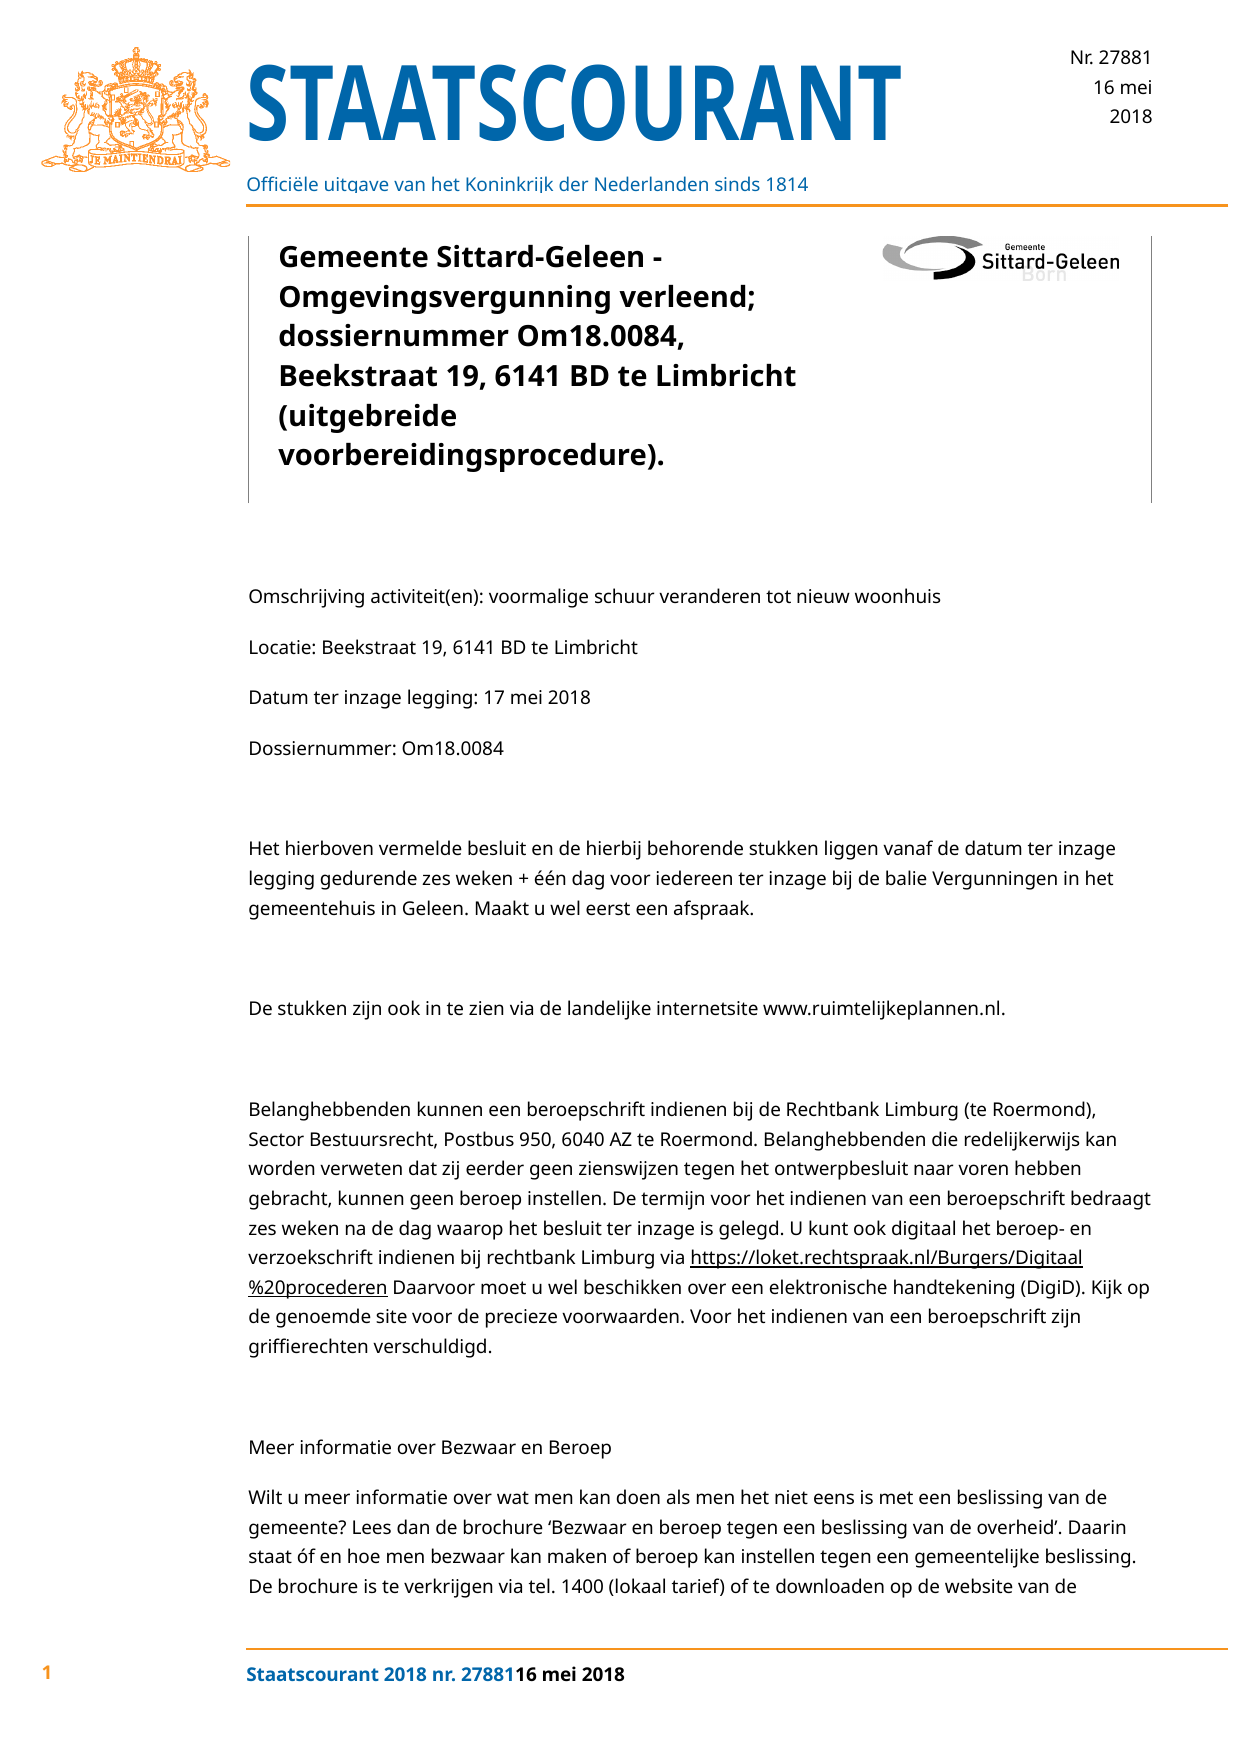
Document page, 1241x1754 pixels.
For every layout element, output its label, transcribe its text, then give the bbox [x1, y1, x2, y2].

text Belanghebbenden kunnen een beroepschrift indienen bij de Rechtbank Limburg (te Roermond), Sector Bestuursrecht, Postbus 950, 6040 AZ te Roermond. Belanghebbenden die redelijkerwijs kan worden verweten dat zij eerder geen zienswijzen tegen het ontwerpbesluit naar voren hebben gebracht, kunnen geen beroep instellen. De termijn voor het indienen van een beroepschrift bedraagt zes weken na de dag waarop het besluit ter inzage is gelegd. U kunt ook digitaal het beroep- en verzoekschrift indienen bij rechtbank Limburg via https://loket.rechtspraak.nl/Burgers/Digitaal%20procederen Daarvoor moet u wel beschikken over een elektronische handtekening (DigiD). Kijk op de genoemde site voor de precieze voorwaarden. Voor het indienen van een beroepschrift zijn griffierechten verschuldigd. [248, 1096, 1152, 1359]
table_header Gemeente Sittard-Geleen - Omgevingsvergunning verleend; dossiernummer Om18.0084, Beekstraat 19, 6141 BD te Limbricht (uitgebreide voorbereidingsprocedure). [249, 236, 850, 503]
picture [41, 47, 231, 172]
picture [882, 236, 1119, 281]
text Dossiernummer: Om18.0084 [248, 735, 1152, 760]
text Datum ter inzage legging: 17 mei 2018 [248, 684, 1152, 710]
text Wilt u meer informatie over wat men kan doen als men het niet eens is met een beslissing van de gemeente? Lees dan de brochure ‘Bezwaar en beroep tegen een beslissing van de overheid’. Daarin staat óf en hoe men bezwaar kan maken of beroep kan instellen tegen een gemeentelijke beslissing. De brochure is te verkrijgen via tel. 1400 (lokaal tarief) of te downloaden op de website van de [248, 1484, 1152, 1599]
table_header [850, 236, 1151, 503]
text Het hierboven vermelde besluit en de hierbij behorende stukken liggen vanaf de datum ter inzage legging gedurende zes weken + één dag voor iedereen ter inzage bij de balie Vergunningen in het gemeentehuis in Geleen. Maakt u wel eerst een afspraak. [248, 836, 1152, 920]
text De stukken zijn ook in te zien via de landelijke internetsite www.ruimtelijkeplannen.nl. [248, 996, 1152, 1021]
text Locatie: Beekstraat 19, 6141 BD te Limbricht [248, 634, 1152, 659]
text Meer informatie over Bezwaar en Beroep [248, 1434, 1152, 1459]
text Omschrijving activiteit(en): voormalige schuur veranderen tot nieuw woonhuis [248, 583, 1152, 609]
